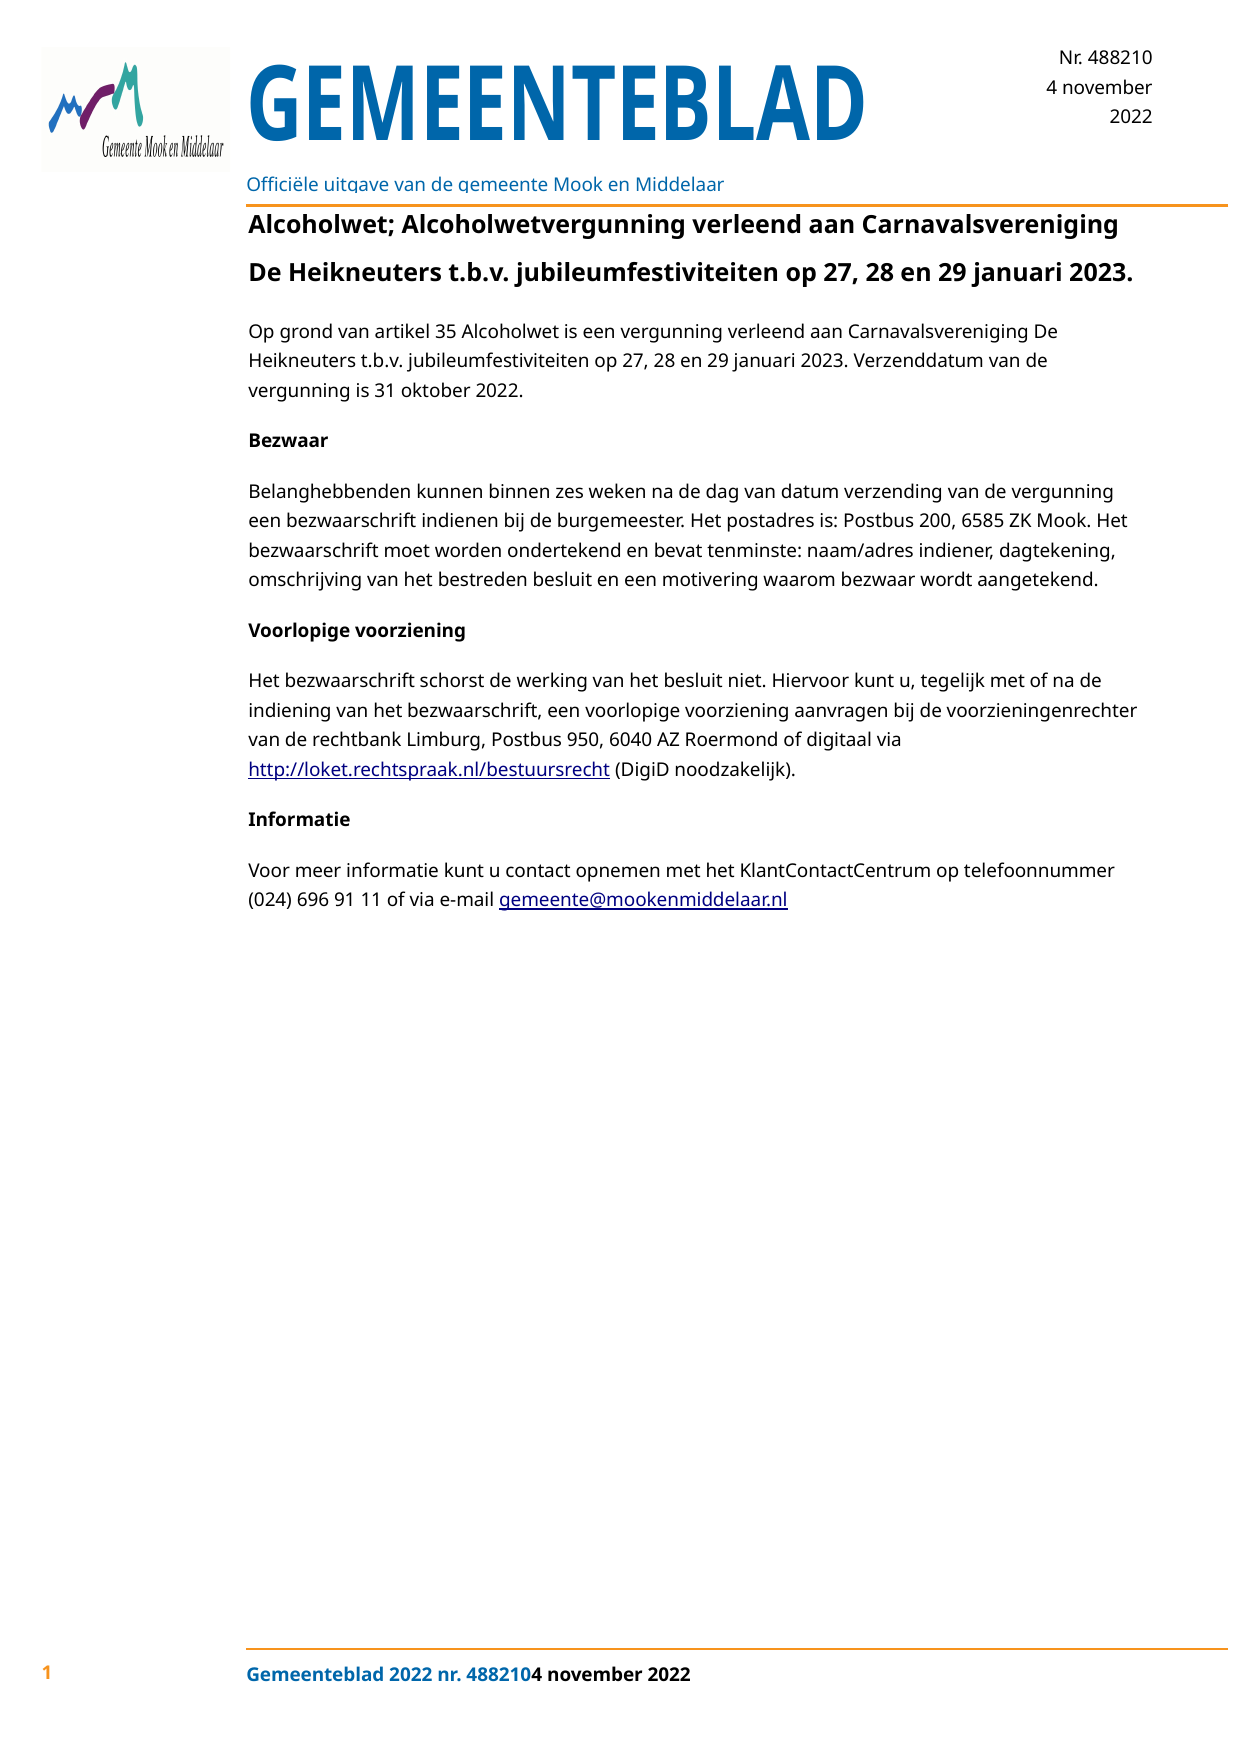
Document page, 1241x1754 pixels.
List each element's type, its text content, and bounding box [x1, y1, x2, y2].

text Informatie [248, 807, 1152, 832]
text Belanghebbenden kunnen binnen zes weken na de dag van datum verzending van de vergunning een bezwaarschrift indienen bij de burgemeester. Het postadres is: Postbus 200, 6585 ZK Mook. Het bezwaarschrift moet worden ondertekend en bevat tenminste: naam/adres indiener, dagtekening, omschrijving van het bestreden besluit en een motivering waarom bezwaar wordt aangetekend. [248, 478, 1152, 592]
picture [41, 47, 231, 172]
text Het bezwaarschrift schorst de werking van het besluit niet. Hiervoor kunt u, tegelijk met of na de indiening van het bezwaarschrift, een voorlopige voorziening aanvragen bij de voorzieningenrechter van de rechtbank Limburg, Postbus 950, 6040 AZ Roermond of digitaal via http://loket.rechtspraak.nl/bestuursrecht (DigiD noodzakelijk). [248, 667, 1152, 782]
text Alcoholwet; Alcoholwetvergunning verleend aan Carnavalsvereniging De Heikneuters t.b.v. jubileumfestiviteiten op 27, 28 en 29 januari 2023. [248, 207, 1152, 288]
text Voor meer informatie kunt u contact opnemen met het KlantContactCentrum op telefoonnummer (024) 696 91 11 of via e-mail gemeente@mookenmiddelaar.nl [248, 857, 1152, 912]
text Bezwaar [248, 427, 1152, 453]
text Op grond van artikel 35 Alcoholwet is een vergunning verleend aan Carnavalsvereniging De Heikneuters t.b.v. jubileumfestiviteiten op 27, 28 en 29 januari 2023. Verzenddatum van de vergunning is 31 oktober 2022. [248, 318, 1152, 403]
text Voorlopige voorziening [248, 617, 1152, 643]
